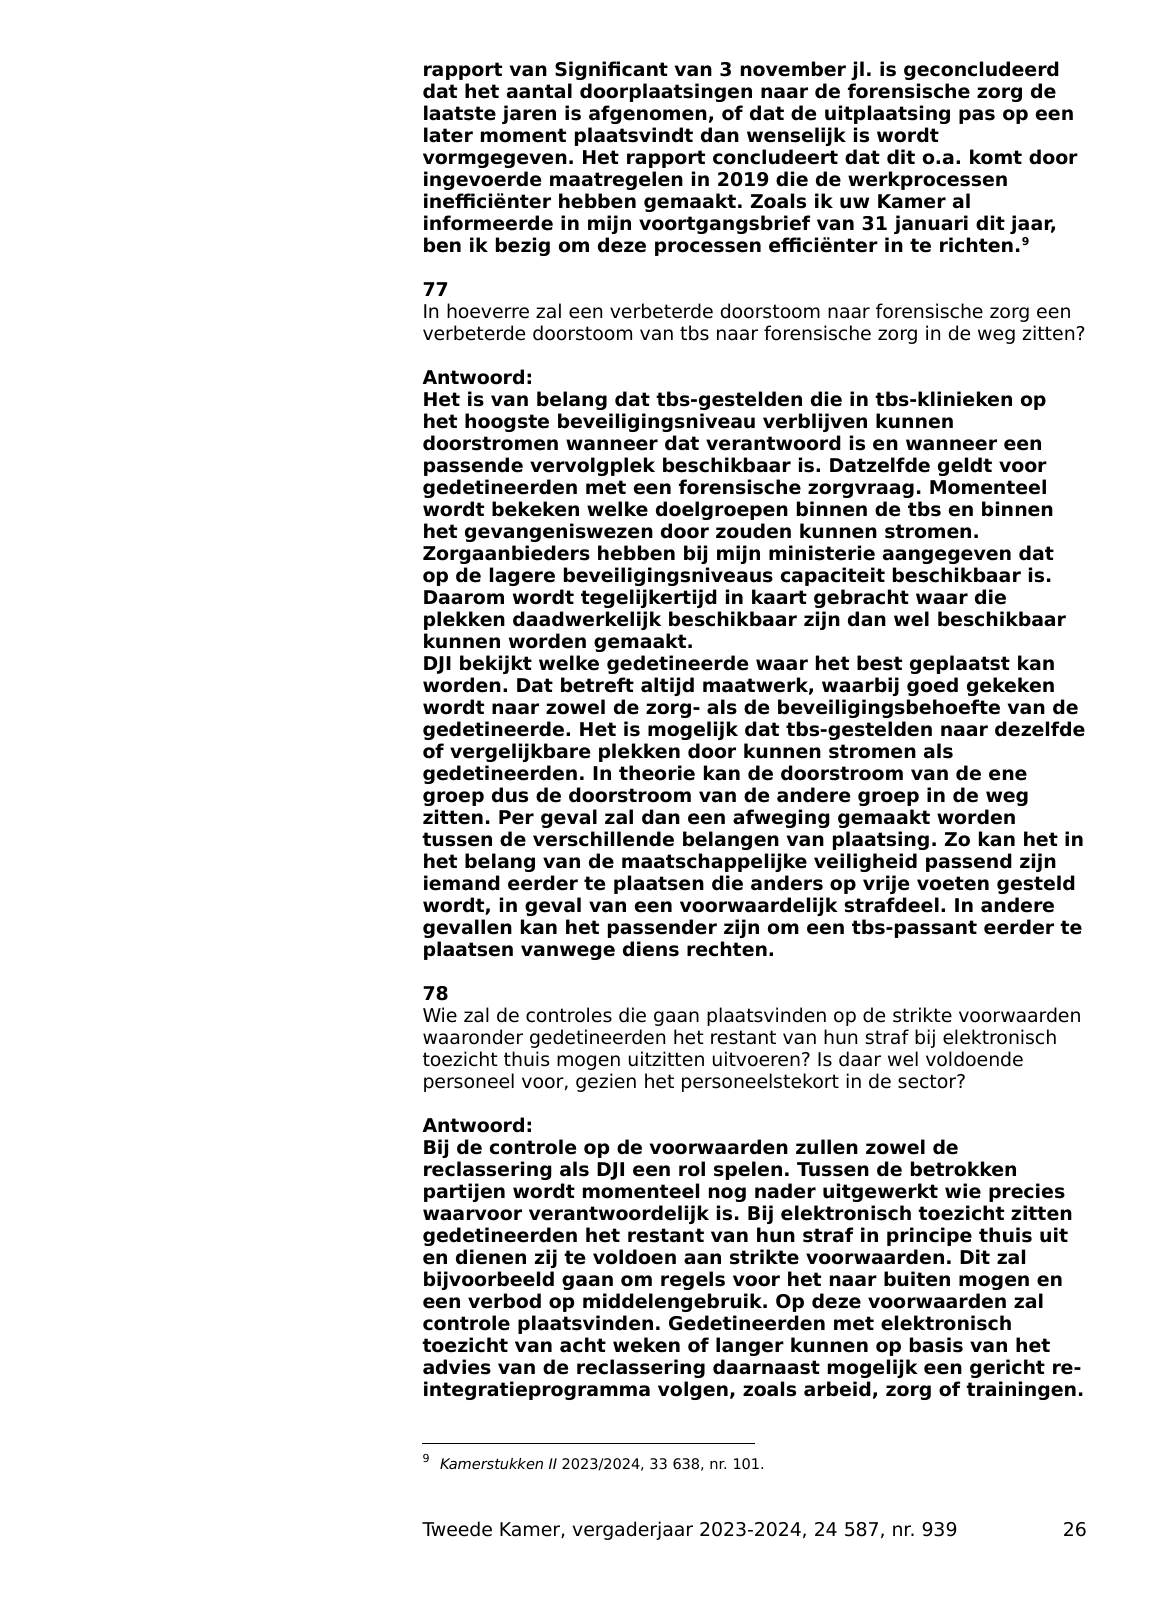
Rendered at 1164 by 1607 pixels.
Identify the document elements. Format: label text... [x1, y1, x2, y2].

text 78 [422, 983, 1087, 1005]
text 77 [422, 279, 1087, 301]
text Antwoord: [422, 1115, 1087, 1137]
text Bij de controle op de voorwaarden zullen zowel de reclassering als DJI een rol spelen. Tussen de betrokken partijen wordt momenteel nog nader uitgewerkt wie precies waarvoor verantwoordelijk is. Bij elektronisch toezicht zitten gedetineerden het restant van hun straf in principe thuis uit en dienen zij te voldoen aan strikte voorwaarden. Dit zal bijvoorbeeld gaan om regels voor het naar buiten mogen en een verbod op middelengebruik. Op deze voorwaarden zal controle plaatsvinden. Gedetineerden met elektronisch toezicht van acht weken of langer kunnen op basis van het advies van de reclassering daarnaast mogelijk een gericht re-integratieprogramma volgen, zoals arbeid, zorg of trainingen. [422, 1137, 1087, 1401]
text DJI bekijkt welke gedetineerde waar het best geplaatst kan worden. Dat betreft altijd maatwerk, waarbij goed gekeken wordt naar zowel de zorg- als de beveiligingsbehoefte van de gedetineerde. Het is mogelijk dat tbs-gestelden naar dezelfde of vergelijkbare plekken door kunnen stromen als gedetineerden. In theorie kan de doorstroom van de ene groep dus de doorstroom van de andere groep in de weg zitten. Per geval zal dan een afweging gemaakt worden tussen de verschillende belangen van plaatsing. Zo kan het in het belang van de maatschappelijke veiligheid passend zijn iemand eerder te plaatsen die anders op vrije voeten gesteld wordt, in geval van een voorwaardelijk strafdeel. In andere gevallen kan het passender zijn om een tbs-passant eerder te plaatsen vanwege diens rechten. [422, 653, 1087, 961]
text Antwoord: [422, 367, 1087, 389]
text Het is van belang dat tbs-gestelden die in tbs-klinieken op het hoogste beveiligingsniveau verblijven kunnen doorstromen wanneer dat verantwoord is en wanneer een passende vervolgplek beschikbaar is. Datzelfde geldt voor gedetineerden met een forensische zorgvraag. Momenteel wordt bekeken welke doelgroepen binnen de tbs en binnen het gevangeniswezen door zouden kunnen stromen. [422, 389, 1087, 543]
text Zorgaanbieders hebben bij mijn ministerie aangegeven dat op de lagere beveiligingsniveaus capaciteit beschikbaar is. Daarom wordt tegelijkertijd in kaart gebracht waar die plekken daadwerkelijk beschikbaar zijn dan wel beschikbaar kunnen worden gemaakt. [422, 543, 1087, 653]
text Kamerstukken II 2023/2024, 33 638, nr. 101. [422, 1452, 1087, 1474]
text rapport van Significant van 3 november jl. is geconcludeerd dat het aantal doorplaatsingen naar de forensische zorg de laatste jaren is afgenomen, of dat de uitplaatsing pas op een later moment plaatsvindt dan wenselijk is wordt vormgegeven. Het rapport concludeert dat dit o.a. komt door ingevoerde maatregelen in 2019 die de werkprocessen inefficiënter hebben gemaakt. Zoals ik uw Kamer al informeerde in mijn voortgangsbrief van 31 januari dit jaar, ben ik bezig om deze processen efficiënter in te richten. [422, 59, 1087, 257]
text In hoeverre zal een verbeterde doorstoom naar forensische zorg een verbeterde doorstoom van tbs naar forensische zorg in de weg zitten? [422, 301, 1087, 345]
text Wie zal de controles die gaan plaatsvinden op de strikte voorwaarden waaronder gedetineerden het restant van hun straf bij elektronisch toezicht thuis mogen uitzitten uitvoeren? Is daar wel voldoende personeel voor, gezien het personeelstekort in de sector? [422, 1005, 1087, 1093]
